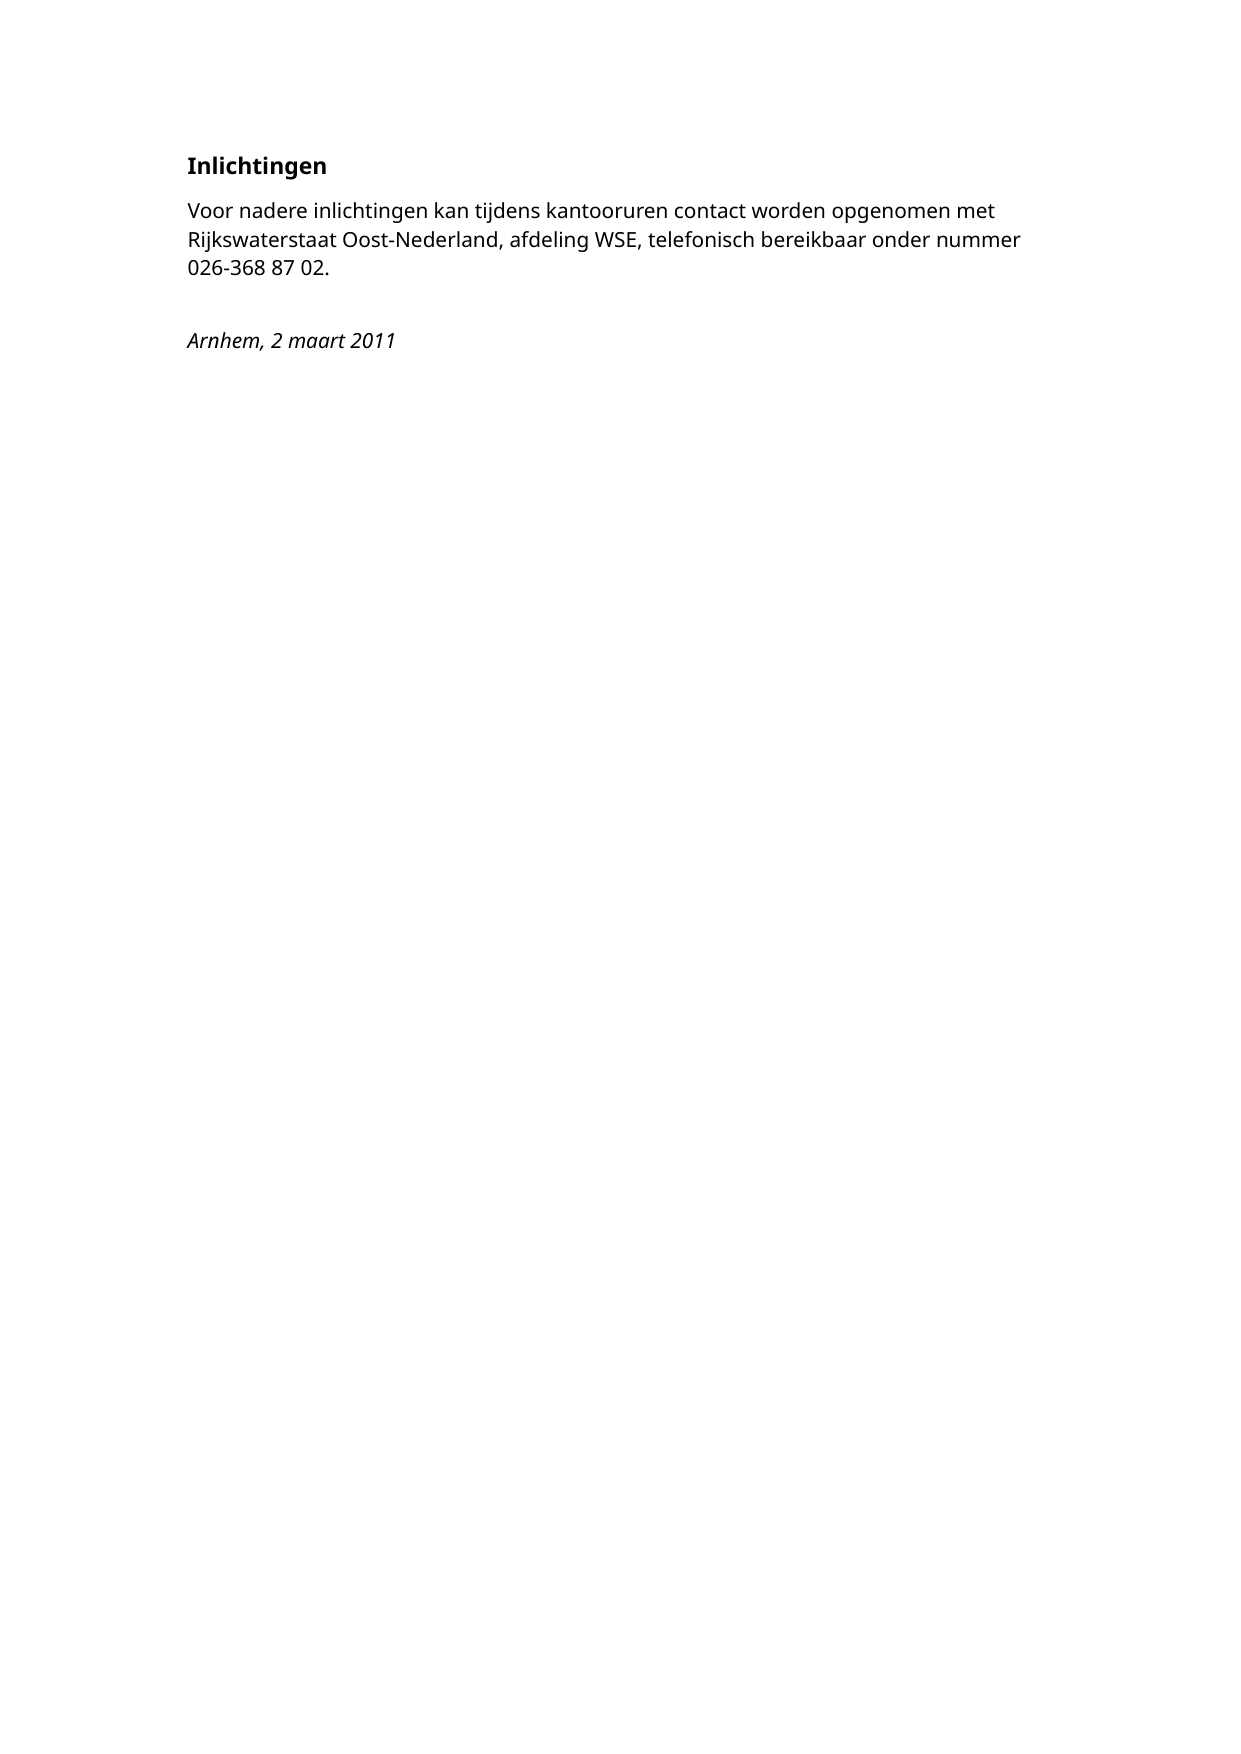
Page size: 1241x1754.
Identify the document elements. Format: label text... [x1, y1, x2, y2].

text Arnhem, 2 maart 2011 [187, 327, 1053, 355]
subtitle Inlichtingen [187, 150, 1053, 181]
text Voor nadere inlichtingen kan tijdens kantooruren contact worden opgenomen met Rijkswaterstaat Oost-Nederland, afdeling WSE, telefonisch bereikbaar onder nummer 026-368 87 02. [187, 196, 1053, 282]
